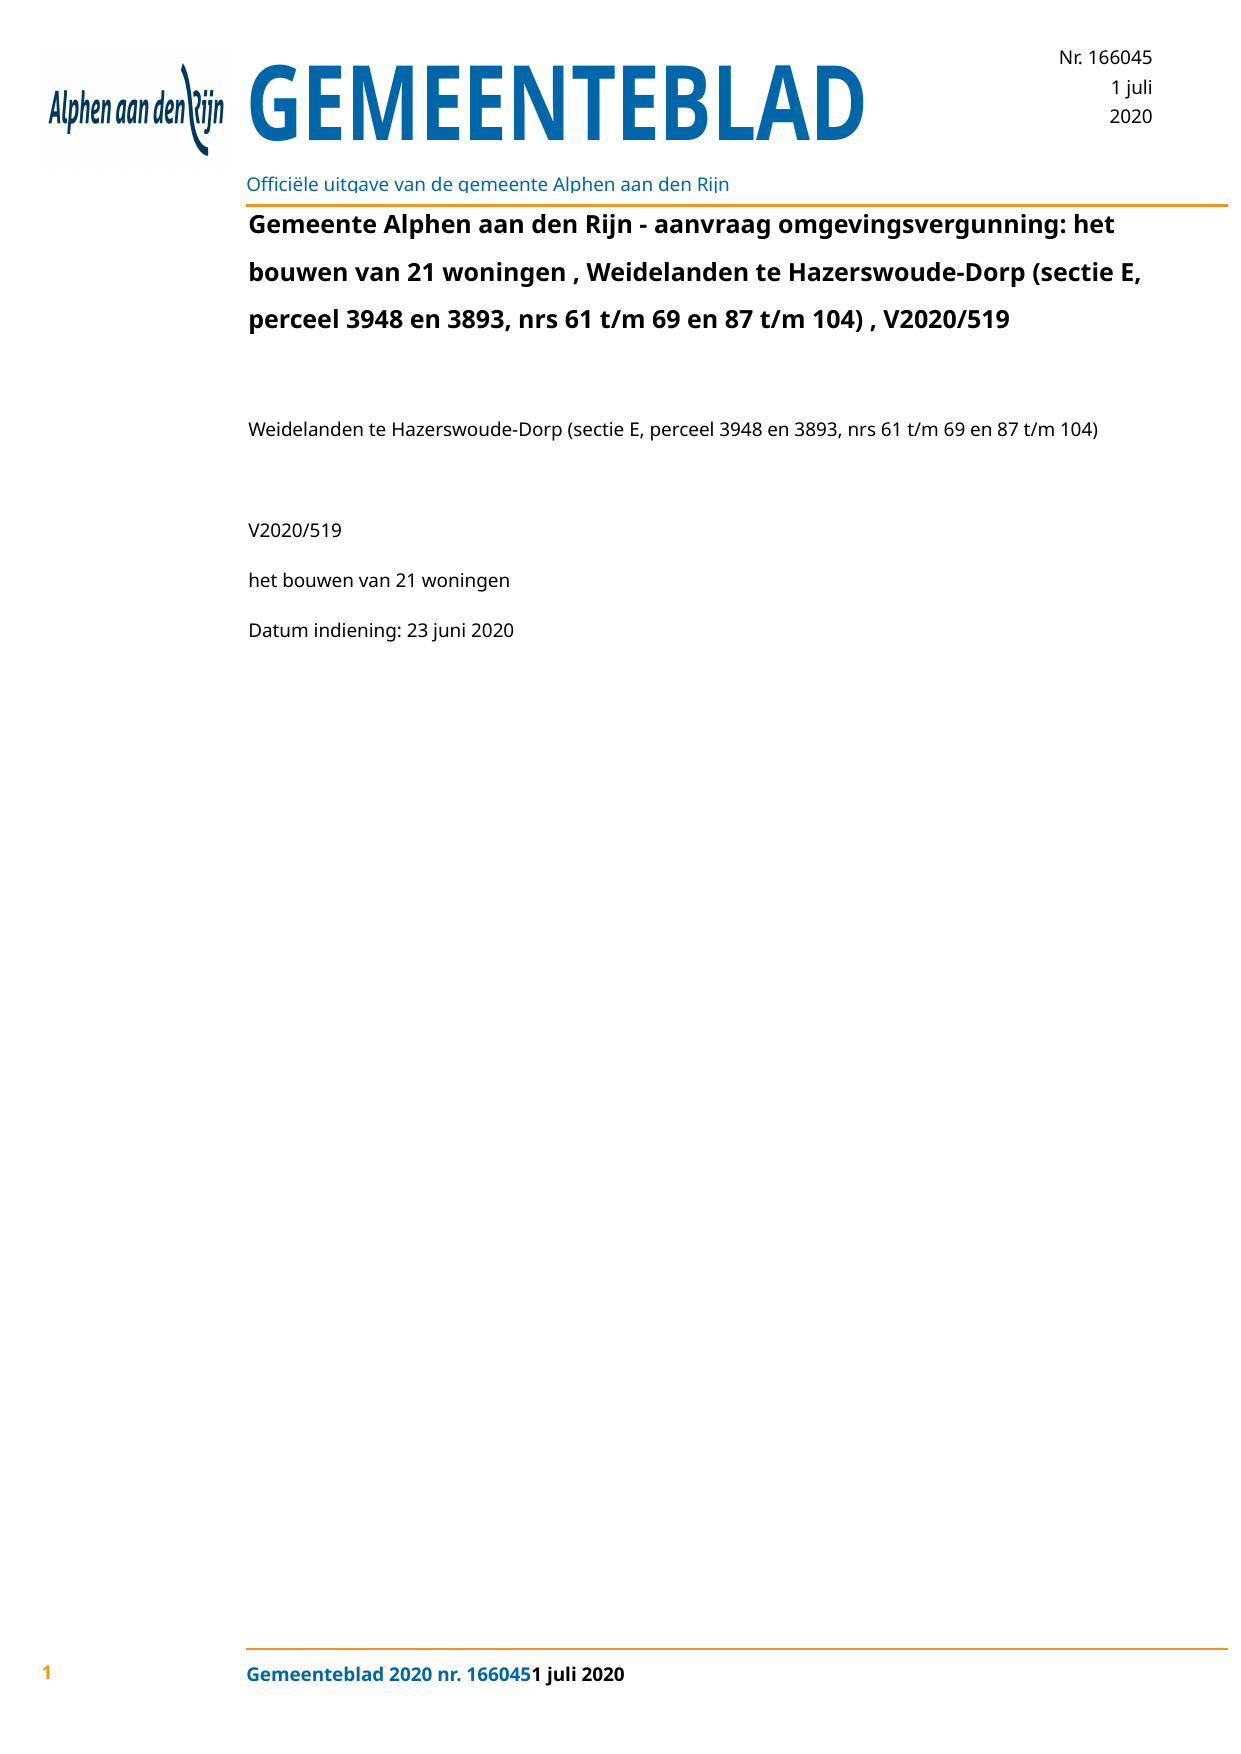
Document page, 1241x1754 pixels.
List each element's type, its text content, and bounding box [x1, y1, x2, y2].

text Datum indiening: 23 juni 2020 [248, 618, 1152, 643]
text het bouwen van 21 woningen [248, 567, 1152, 593]
picture [41, 47, 231, 172]
text Gemeente Alphen aan den Rijn - aanvraag omgevingsvergunning: het bouwen van 21 woningen , Weidelanden te Hazerswoude-Dorp (sectie E, perceel 3948 en 3893, nrs 61 t/m 69 en 87 t/m 104) , V2020/519 [248, 207, 1152, 336]
text V2020/519 [248, 517, 1152, 542]
text Weidelanden te Hazerswoude-Dorp (sectie E, perceel 3948 en 3893, nrs 61 t/m 69 en 87 t/m 104) [248, 416, 1152, 442]
